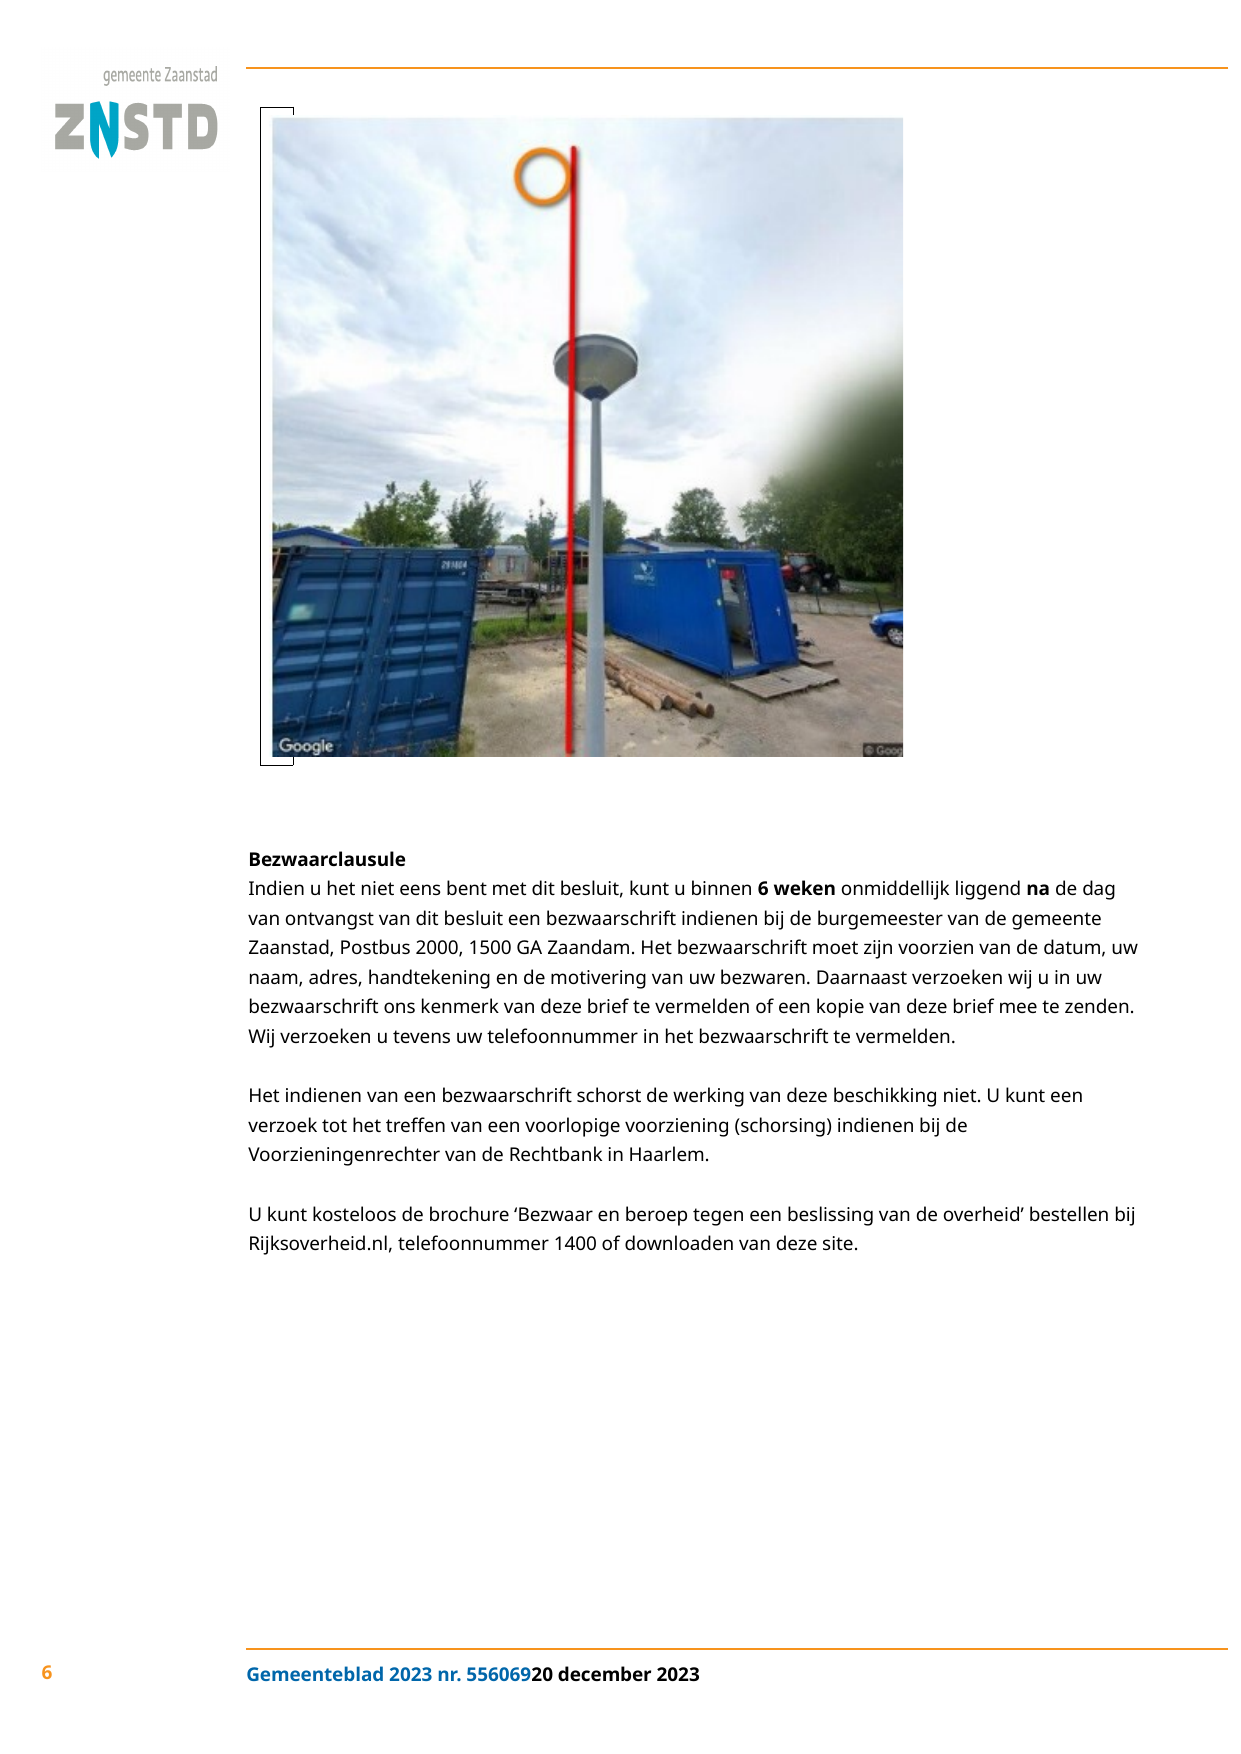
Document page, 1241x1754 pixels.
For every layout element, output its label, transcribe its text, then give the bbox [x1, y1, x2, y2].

text Indien u het niet eens bent met dit besluit, kunt u binnen 6 weken onmiddellijk liggend na de dag van ontvangst van dit besluit een bezwaarschrift indienen bij de burgemeester van de gemeente Zaanstad, Postbus 2000, 1500 GA Zaandam. Het bezwaarschrift moet zijn voorzien van de datum, uw naam, adres, handtekening en de motivering van uw bezwaren. Daarnaast verzoeken wij u in uw bezwaarschrift ons kenmerk van deze brief te vermelden of een kopie van deze brief mee te zenden. Wij verzoeken u tevens uw telefoonnummer in het bezwaarschrift te vermelden. [248, 875, 1152, 1049]
text Bezwaarclausule [248, 846, 1152, 872]
text Het indienen van een bezwaarschrift schorst de werking van deze beschikking niet. U kunt een verzoek tot het treffen van een voorlopige voorziening (schorsing) indienen bij de Voorzieningenrechter van de Rechtbank in Haarlem. [248, 1082, 1152, 1167]
picture [268, 115, 904, 757]
text U kunt kosteloos de brochure ‘Bezwaar en beroep tegen een beslissing van de overheid’ bestellen bij Rijksoverheid.nl, telefoonnummer 1400 of downloaden van deze site. [248, 1201, 1152, 1256]
picture [41, 47, 231, 172]
